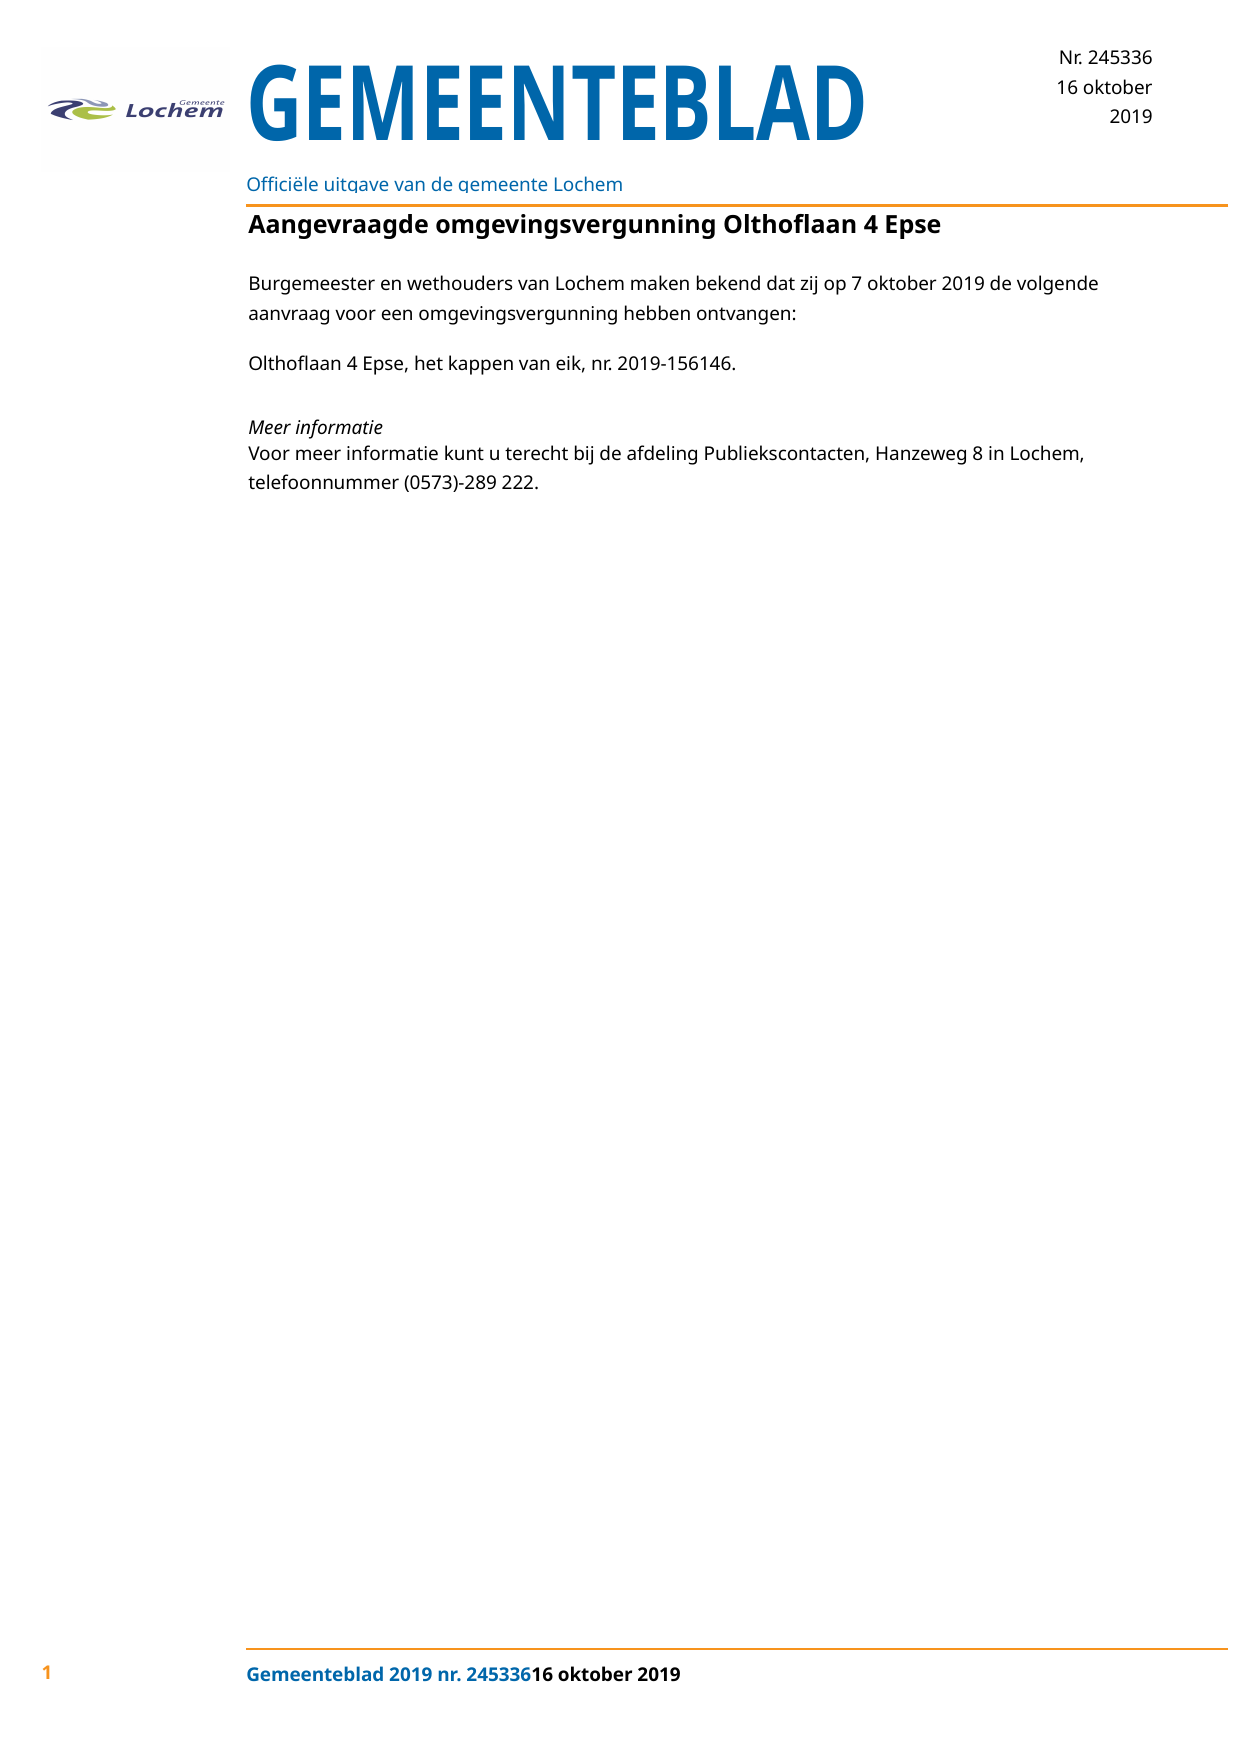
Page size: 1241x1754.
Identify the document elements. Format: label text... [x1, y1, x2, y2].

text Voor meer informatie kunt u terecht bij de afdeling Publiekscontacten, Hanzeweg 8 in Lochem, telefoonnummer (0573)-289 222. [248, 440, 1152, 495]
text Meer informatie [248, 414, 1152, 440]
picture [41, 47, 231, 172]
text Aangevraagde omgevingsvergunning Olthoflaan 4 Epse [248, 207, 1152, 241]
text Burgemeester en wethouders van Lochem maken bekend dat zij op 7 oktober 2019 de volgende aanvraag voor een omgevingsvergunning hebben ontvangen: [248, 270, 1152, 326]
text Olthoflaan 4 Epse, het kappen van eik, nr. 2019-156146. [248, 350, 1152, 376]
